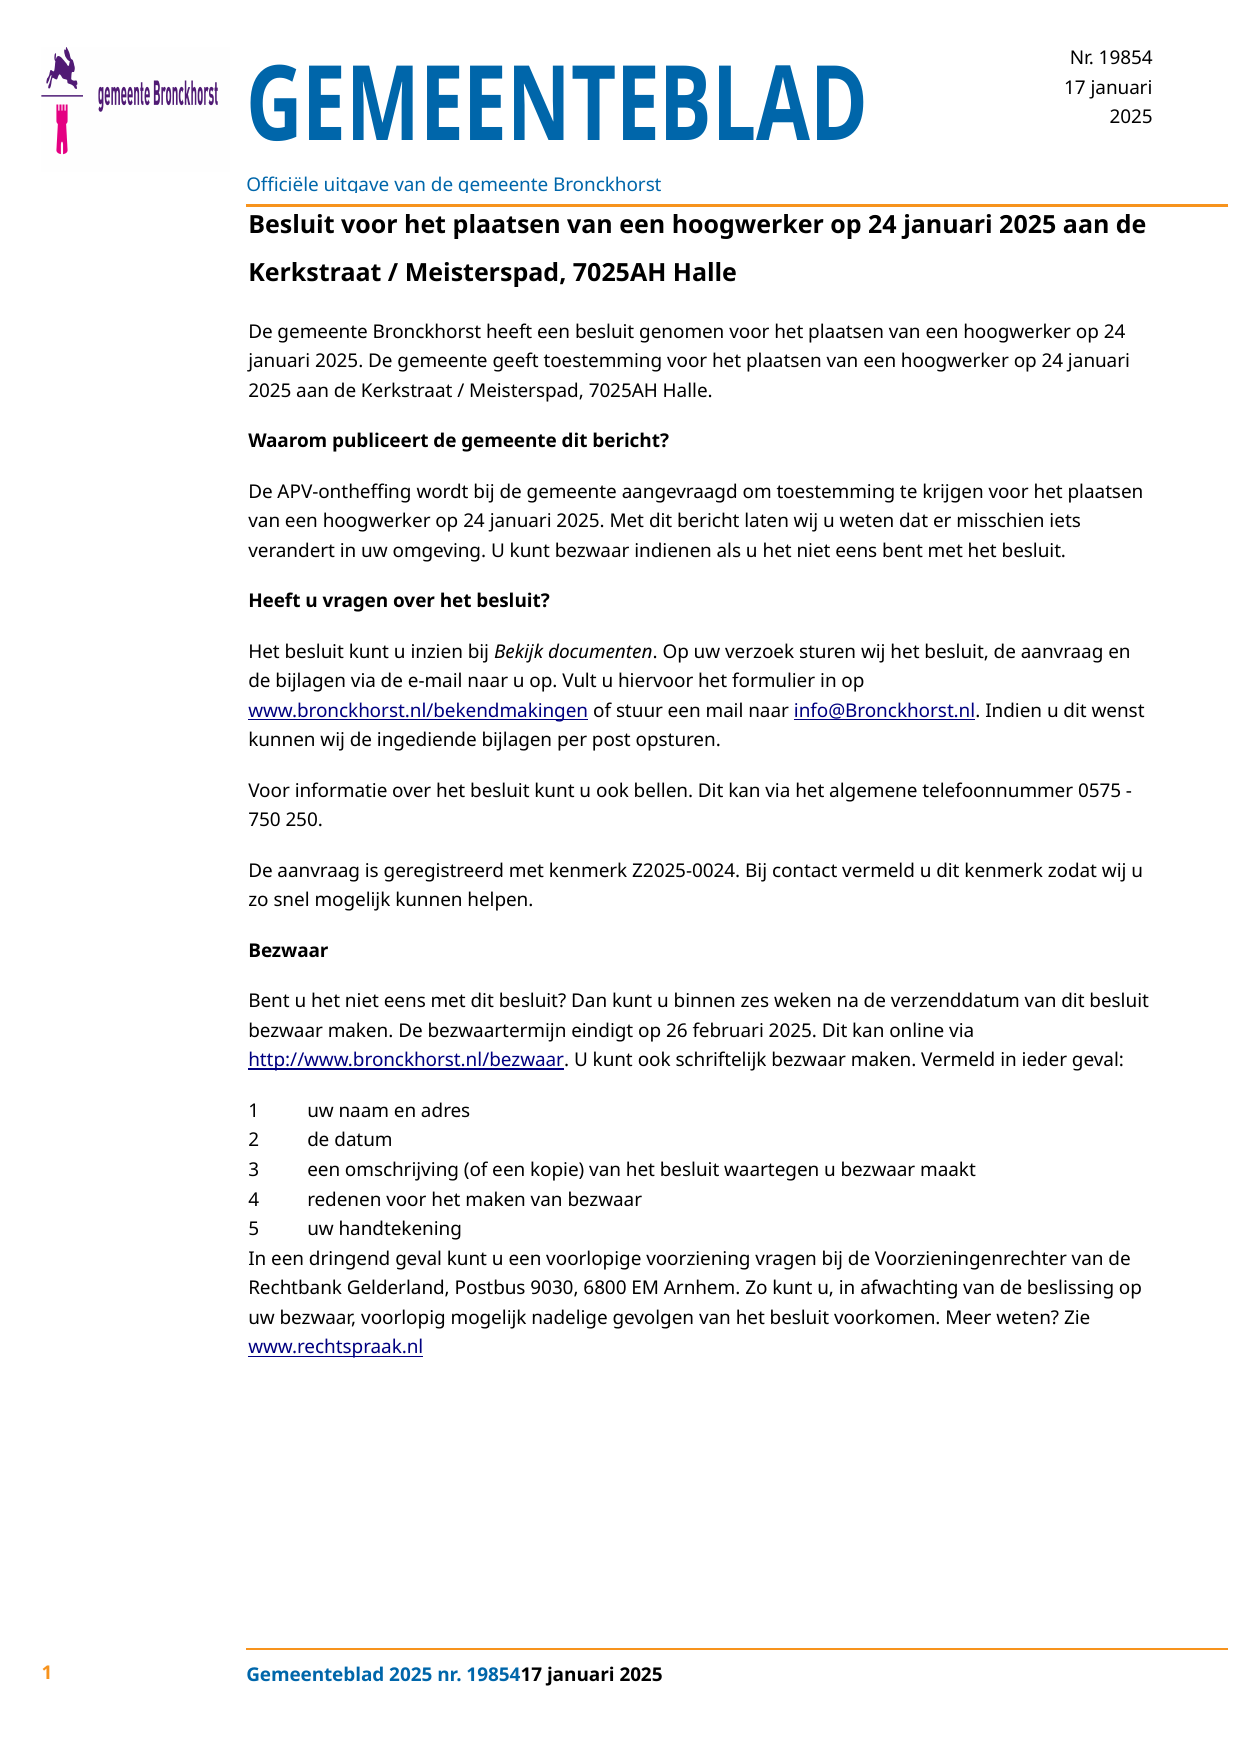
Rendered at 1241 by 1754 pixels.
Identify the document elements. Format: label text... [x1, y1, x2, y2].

text Bezwaar [248, 937, 1152, 963]
text Voor informatie over het besluit kunt u ook bellen. Dit kan via het algemene telefoonnummer 0575 - 750 250. [248, 777, 1152, 832]
text Besluit voor het plaatsen van een hoogwerker op 24 januari 2025 aan de Kerkstraat / Meisterspad, 7025AH Halle [248, 207, 1152, 288]
text In een dringend geval kunt u een voorlopige voorziening vragen bij de Voorzieningenrechter van de Rechtbank Gelderland, Postbus 9030, 6800 EM Arnhem. Zo kunt u, in afwachting van de beslissing op uw bezwaar, voorlopig mogelijk nadelige gevolgen van het besluit voorkomen. Meer weten? Zie www.rechtspraak.nl [248, 1245, 1152, 1359]
text Waarom publiceert de gemeente dit bericht? [248, 427, 1152, 453]
list de datum [248, 1127, 1152, 1152]
list een omschrijving (of een kopie) van het besluit waartegen u bezwaar maakt [248, 1156, 1152, 1182]
text Heeft u vragen over het besluit? [248, 587, 1152, 613]
text De aanvraag is geregistreerd met kenmerk Z2025-0024. Bij contact vermeld u dit kenmerk zodat wij u zo snel mogelijk kunnen helpen. [248, 857, 1152, 912]
text De gemeente Bronckhorst heeft een besluit genomen voor het plaatsen van een hoogwerker op 24 januari 2025. De gemeente geeft toestemming voor het plaatsen van een hoogwerker op 24 januari 2025 aan de Kerkstraat / Meisterspad, 7025AH Halle. [248, 318, 1152, 403]
list uw handtekening [248, 1215, 1152, 1241]
text Bent u het niet eens met dit besluit? Dan kunt u binnen zes weken na de verzenddatum van dit besluit bezwaar maken. De bezwaartermijn eindigt op 26 februari 2025. Dit kan online via http://www.bronckhorst.nl/bezwaar. U kunt ook schriftelijk bezwaar maken. Vermeld in ieder geval: [248, 987, 1152, 1072]
text De APV-ontheffing wordt bij de gemeente aangevraagd om toestemming te krijgen voor het plaatsen van een hoogwerker op 24 januari 2025. Met dit bericht laten wij u weten dat er misschien iets verandert in uw omgeving. U kunt bezwaar indienen als u het niet eens bent met het besluit. [248, 478, 1152, 563]
picture [41, 47, 231, 172]
list uw naam en adres [248, 1097, 1152, 1123]
text Het besluit kunt u inzien bij Bekijk documenten. Op uw verzoek sturen wij het besluit, de aanvraag en de bijlagen via de e-mail naar u op. Vult u hiervoor het formulier in op www.bronckhorst.nl/bekendmakingen of stuur een mail naar info@Bronckhorst.nl. Indien u dit wenst kunnen wij de ingediende bijlagen per post opsturen. [248, 638, 1152, 752]
list redenen voor het maken van bezwaar [248, 1186, 1152, 1212]
